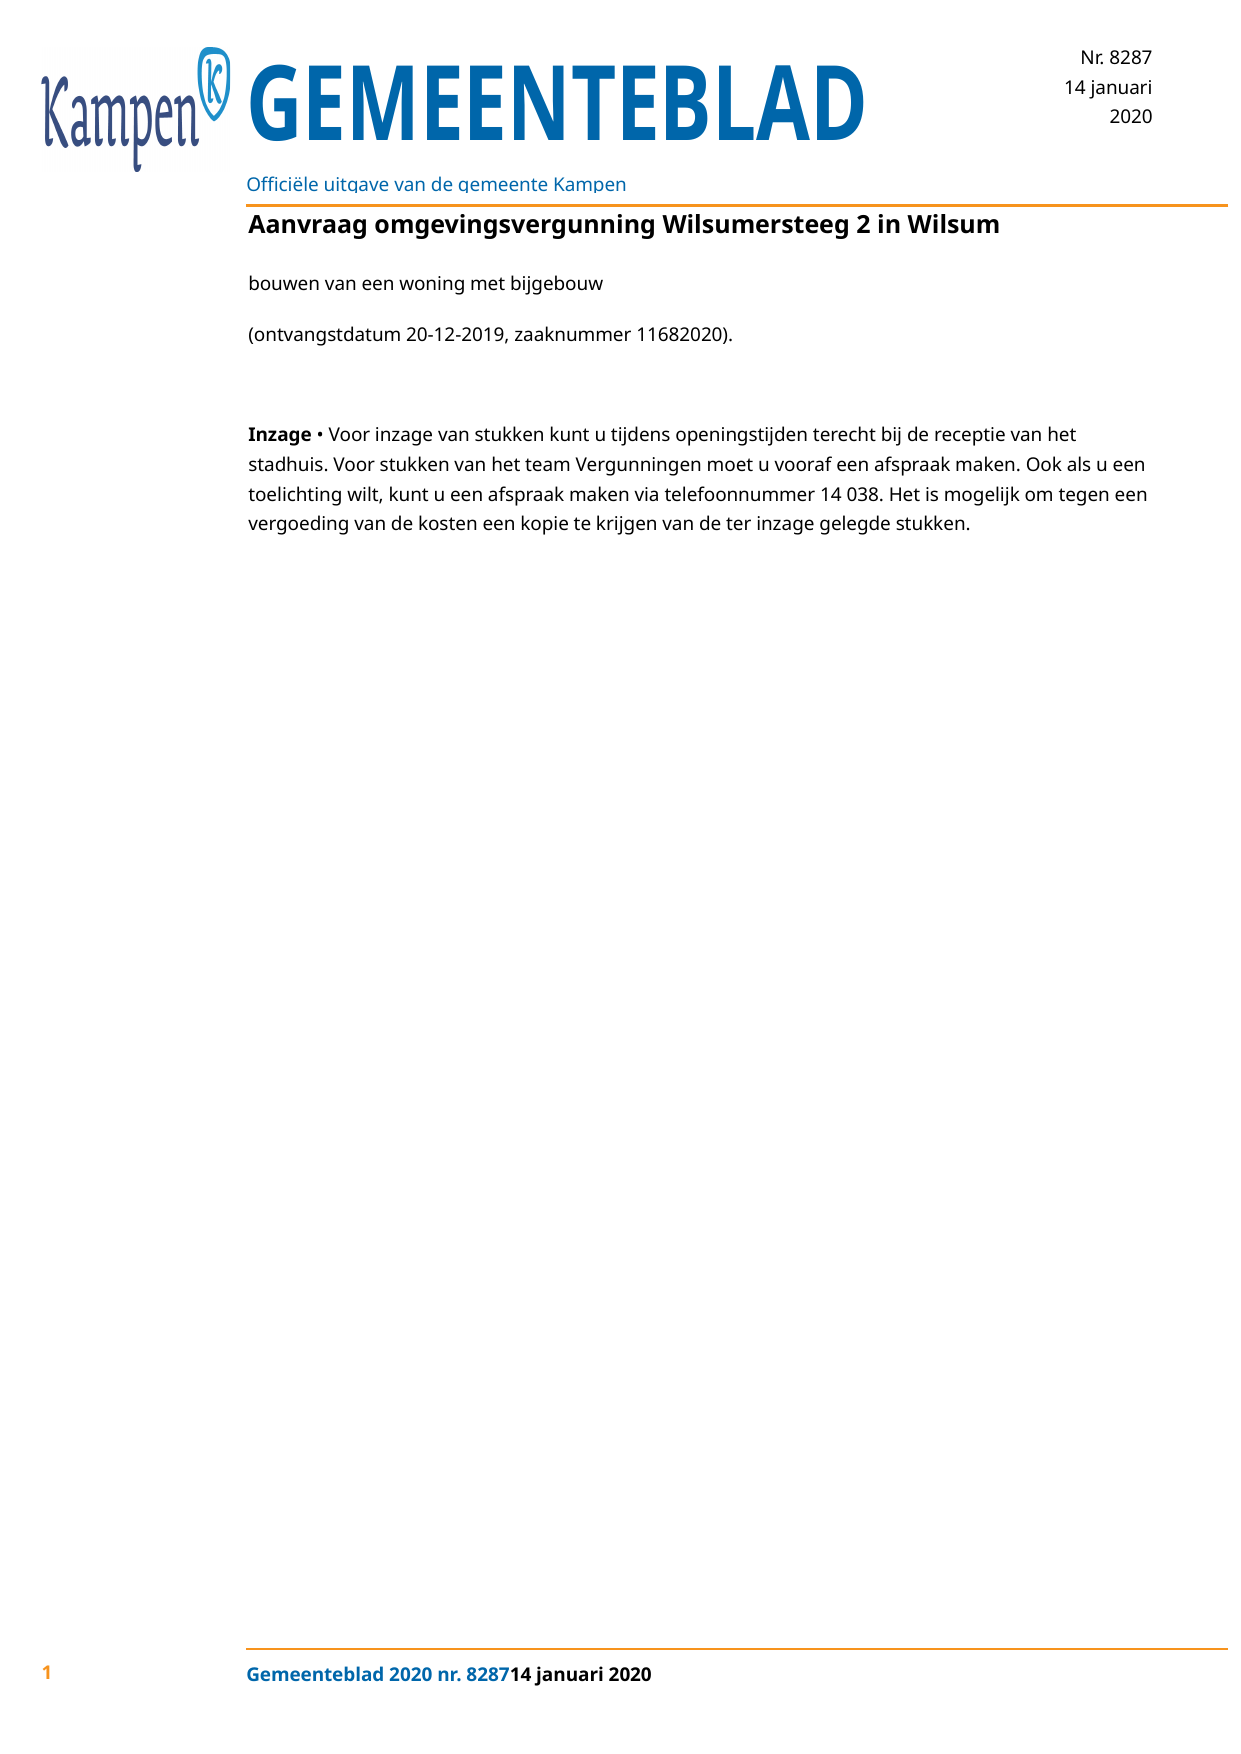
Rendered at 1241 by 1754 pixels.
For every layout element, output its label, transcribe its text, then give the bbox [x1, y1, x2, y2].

text Inzage • Voor inzage van stukken kunt u tijdens openingstijden terecht bij de receptie van het stadhuis. Voor stukken van het team Vergunningen moet u vooraf een afspraak maken. Ook als u een toelichting wilt, kunt u een afspraak maken via telefoonnummer 14 038. Het is mogelijk om tegen een vergoeding van de kosten een kopie te krijgen van de ter inzage gelegde stukken. [248, 422, 1152, 536]
text bouwen van een woning met bijgebouw [248, 270, 1152, 296]
picture [41, 47, 231, 172]
text (ontvangstdatum 20-12-2019, zaaknummer 11682020). [248, 321, 1152, 346]
text Aanvraag omgevingsvergunning Wilsumersteeg 2 in Wilsum [248, 207, 1152, 241]
